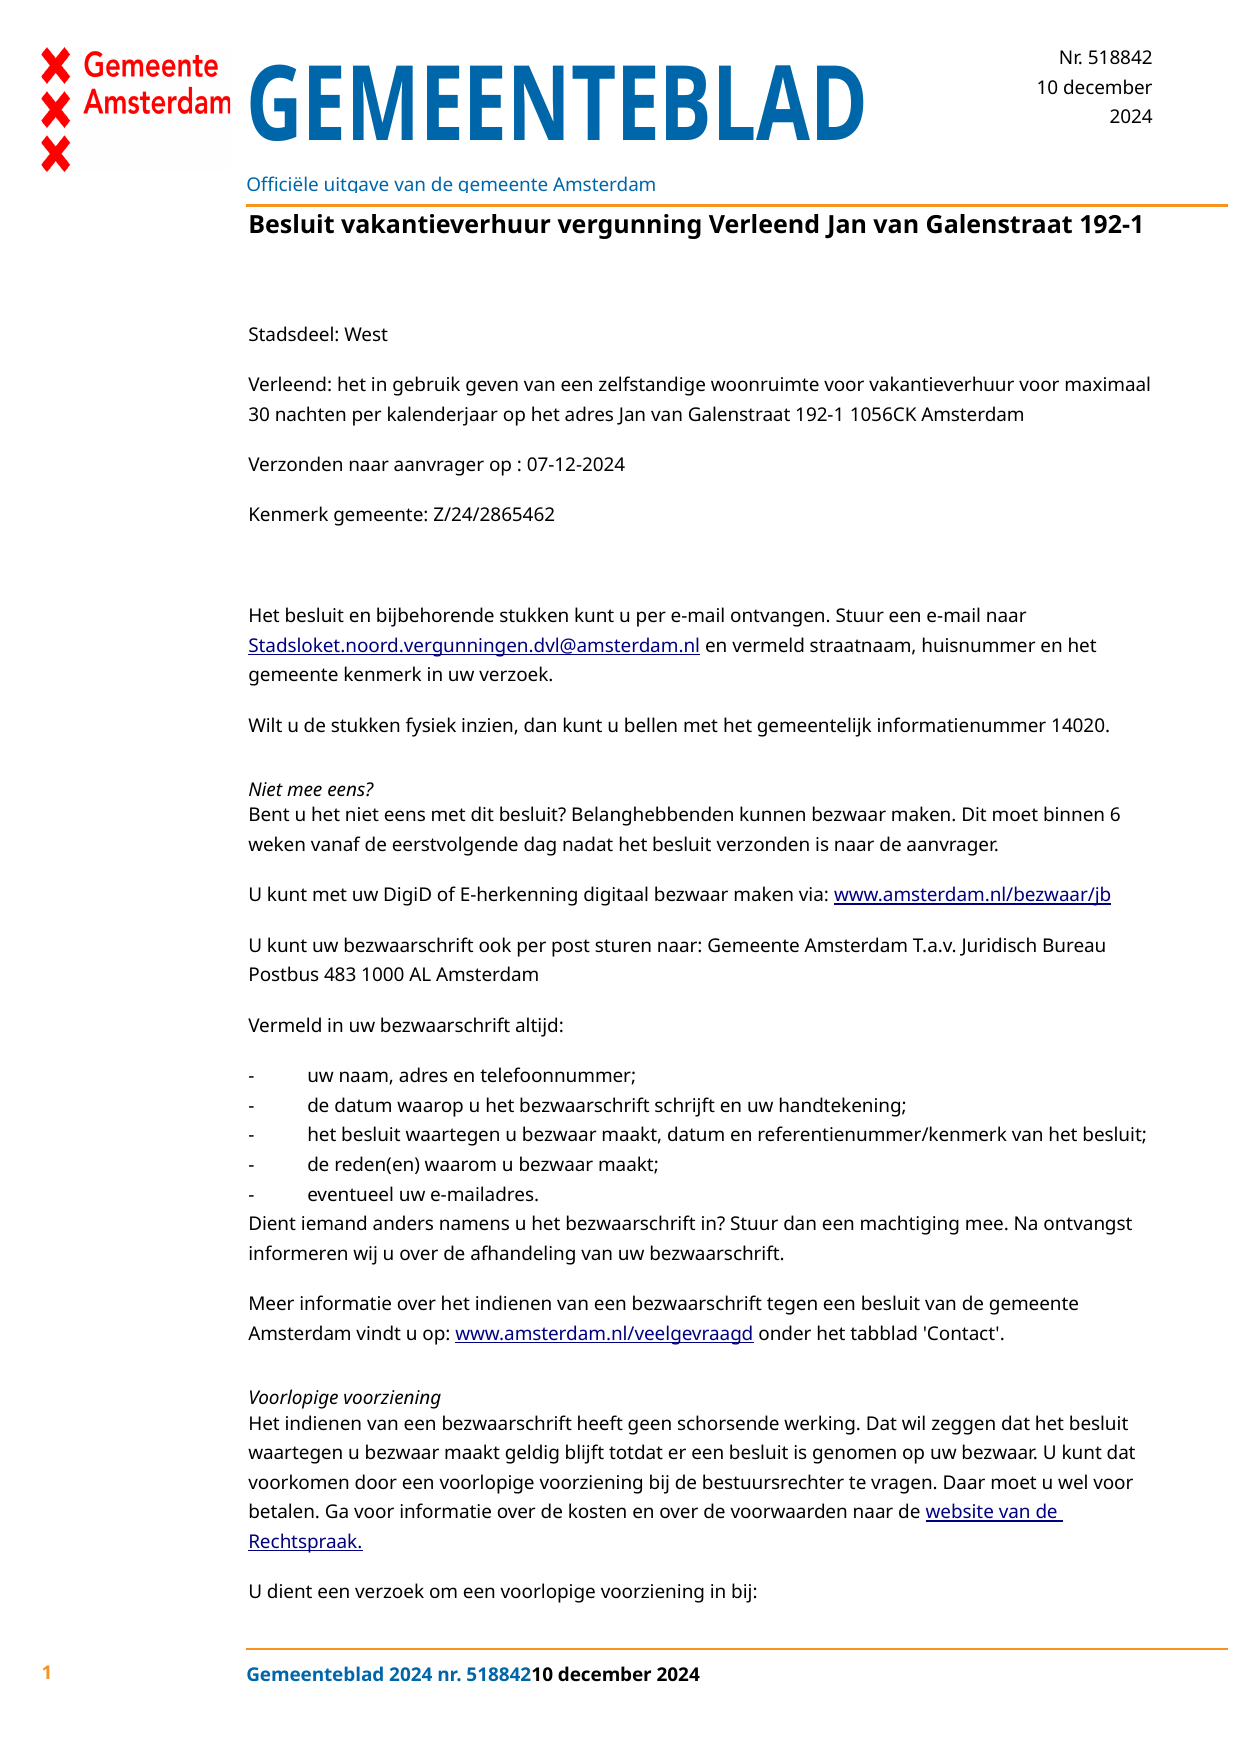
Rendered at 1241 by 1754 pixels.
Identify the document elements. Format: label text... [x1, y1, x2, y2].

list de reden(en) waarom u bezwaar maakt; [248, 1151, 1152, 1177]
text U kunt uw bezwaarschrift ook per post sturen naar: Gemeente Amsterdam T.a.v. Juridisch Bureau Postbus 483 1000 AL Amsterdam [248, 932, 1152, 987]
text U dient een verzoek om een voorlopige voorziening in bij: [248, 1578, 1152, 1604]
text Vermeld in uw bezwaarschrift altijd: [248, 1012, 1152, 1038]
text Verleend: het in gebruik geven van een zelfstandige woonruimte voor vakantieverhuur voor maximaal 30 nachten per kalenderjaar op het adres Jan van Galenstraat 192-1 1056CK Amsterdam [248, 371, 1152, 426]
text Besluit vakantieverhuur vergunning Verleend Jan van Galenstraat 192-1 [248, 207, 1152, 241]
list eventueel uw e-mailadres. [248, 1181, 1152, 1207]
picture [41, 47, 231, 172]
text Bent u het niet eens met dit besluit? Belanghebbenden kunnen bezwaar maken. Dit moet binnen 6 weken vanaf de eerstvolgende dag nadat het besluit verzonden is naar de aanvrager. [248, 802, 1152, 857]
text Verzonden naar aanvrager op : 07-12-2024 [248, 451, 1152, 477]
text Kenmerk gemeente: Z/24/2865462 [248, 502, 1152, 527]
list het besluit waartegen u bezwaar maakt, datum en referentienummer/kenmerk van het besluit; [248, 1122, 1152, 1147]
text Stadsdeel: West [248, 321, 1152, 346]
list de datum waarop u het bezwaarschrift schrijft en uw handtekening; [248, 1092, 1152, 1118]
text U kunt met uw DigiD of E-herkenning digitaal bezwaar maken via: www.amsterdam.nl/bezwaar/jb [248, 882, 1152, 907]
text Wilt u de stukken fysiek inzien, dan kunt u bellen met het gemeentelijk informatienummer 14020. [248, 712, 1152, 738]
text Voorlopige voorziening [248, 1384, 1152, 1410]
list uw naam, adres en telefoonnummer; [248, 1062, 1152, 1088]
text Dient iemand anders namens u het bezwaarschrift in? Stuur dan een machtiging mee. Na ontvangst informeren wij u over de afhandeling van uw bezwaarschrift. [248, 1210, 1152, 1266]
text Meer informatie over het indienen van een bezwaarschrift tegen een besluit van de gemeente Amsterdam vindt u op: www.amsterdam.nl/veelgevraagd onder het tabblad 'Contact'. [248, 1290, 1152, 1346]
text Niet mee eens? [248, 776, 1152, 802]
text Het besluit en bijbehorende stukken kunt u per e-mail ontvangen. Stuur een e-mail naar Stadsloket.noord.vergunningen.dvl@amsterdam.nl en vermeld straatnaam, huisnummer en het gemeente kenmerk in uw verzoek. [248, 602, 1152, 687]
text Het indienen van een bezwaarschrift heeft geen schorsende werking. Dat wil zeggen dat het besluit waartegen u bezwaar maakt geldig blijft totdat er een besluit is genomen op uw bezwaar. U kunt dat voorkomen door een voorlopige voorziening bij de bestuursrechter te vragen. Daar moet u wel voor betalen. Ga voor informatie over de kosten en over de voorwaarden naar de website van de Rechtspraak. [248, 1410, 1152, 1554]
